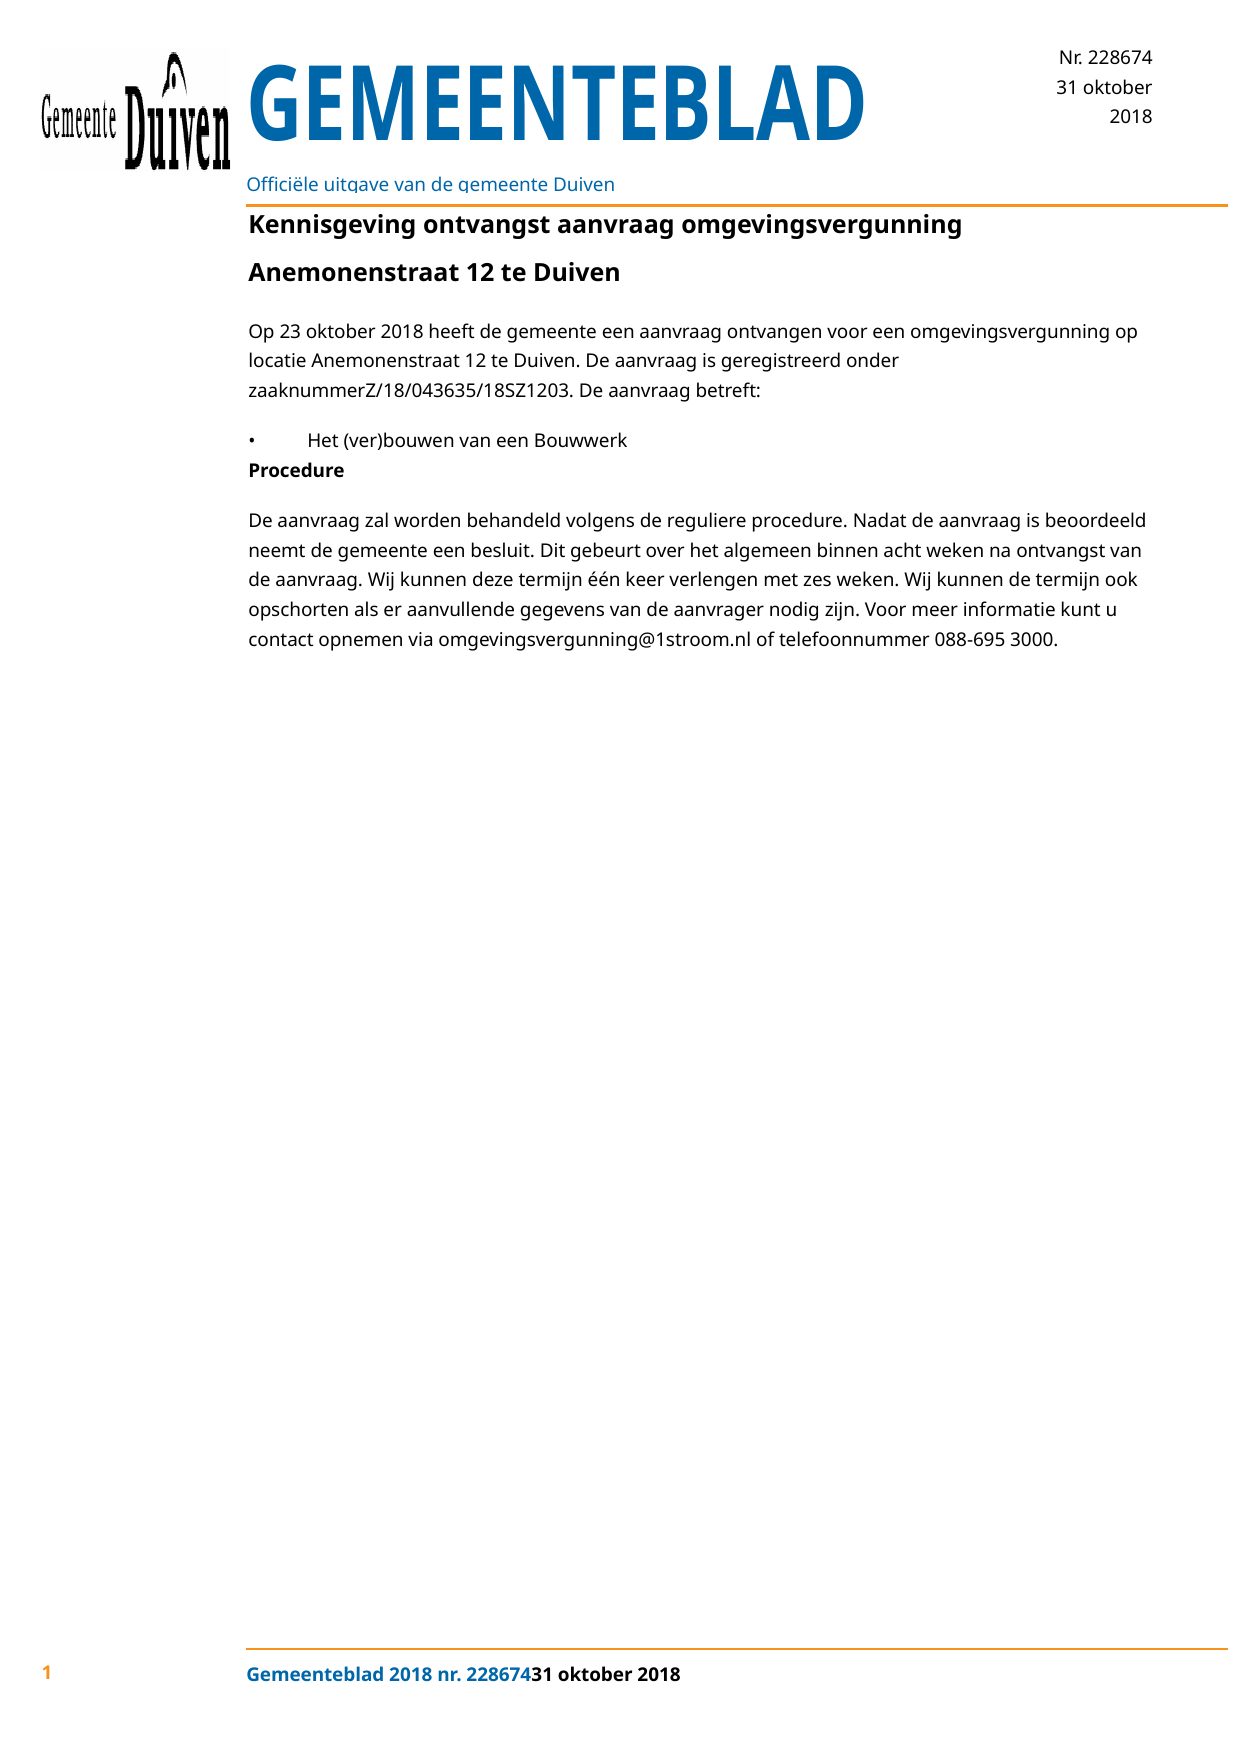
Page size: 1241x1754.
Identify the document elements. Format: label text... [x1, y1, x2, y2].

list Het (ver)bouwen van een Bouwwerk [248, 427, 1152, 453]
picture [41, 47, 231, 172]
text Op 23 oktober 2018 heeft de gemeente een aanvraag ontvangen voor een omgevingsvergunning op locatie Anemonenstraat 12 te Duiven. De aanvraag is geregistreerd onder zaaknummerZ/18/043635/18SZ1203. De aanvraag betreft: [248, 318, 1152, 403]
text Procedure [248, 457, 1152, 483]
text De aanvraag zal worden behandeld volgens de reguliere procedure. Nadat de aanvraag is beoordeeld neemt de gemeente een besluit. Dit gebeurt over het algemeen binnen acht weken na ontvangst van de aanvraag. Wij kunnen deze termijn één keer verlengen met zes weken. Wij kunnen de termijn ook opschorten als er aanvullende gegevens van de aanvrager nodig zijn. Voor meer informatie kunt u contact opnemen via omgevingsvergunning@1stroom.nl of telefoonnummer 088-695 3000. [248, 507, 1152, 652]
text Kennisgeving ontvangst aanvraag omgevingsvergunning Anemonenstraat 12 te Duiven [248, 207, 1152, 288]
